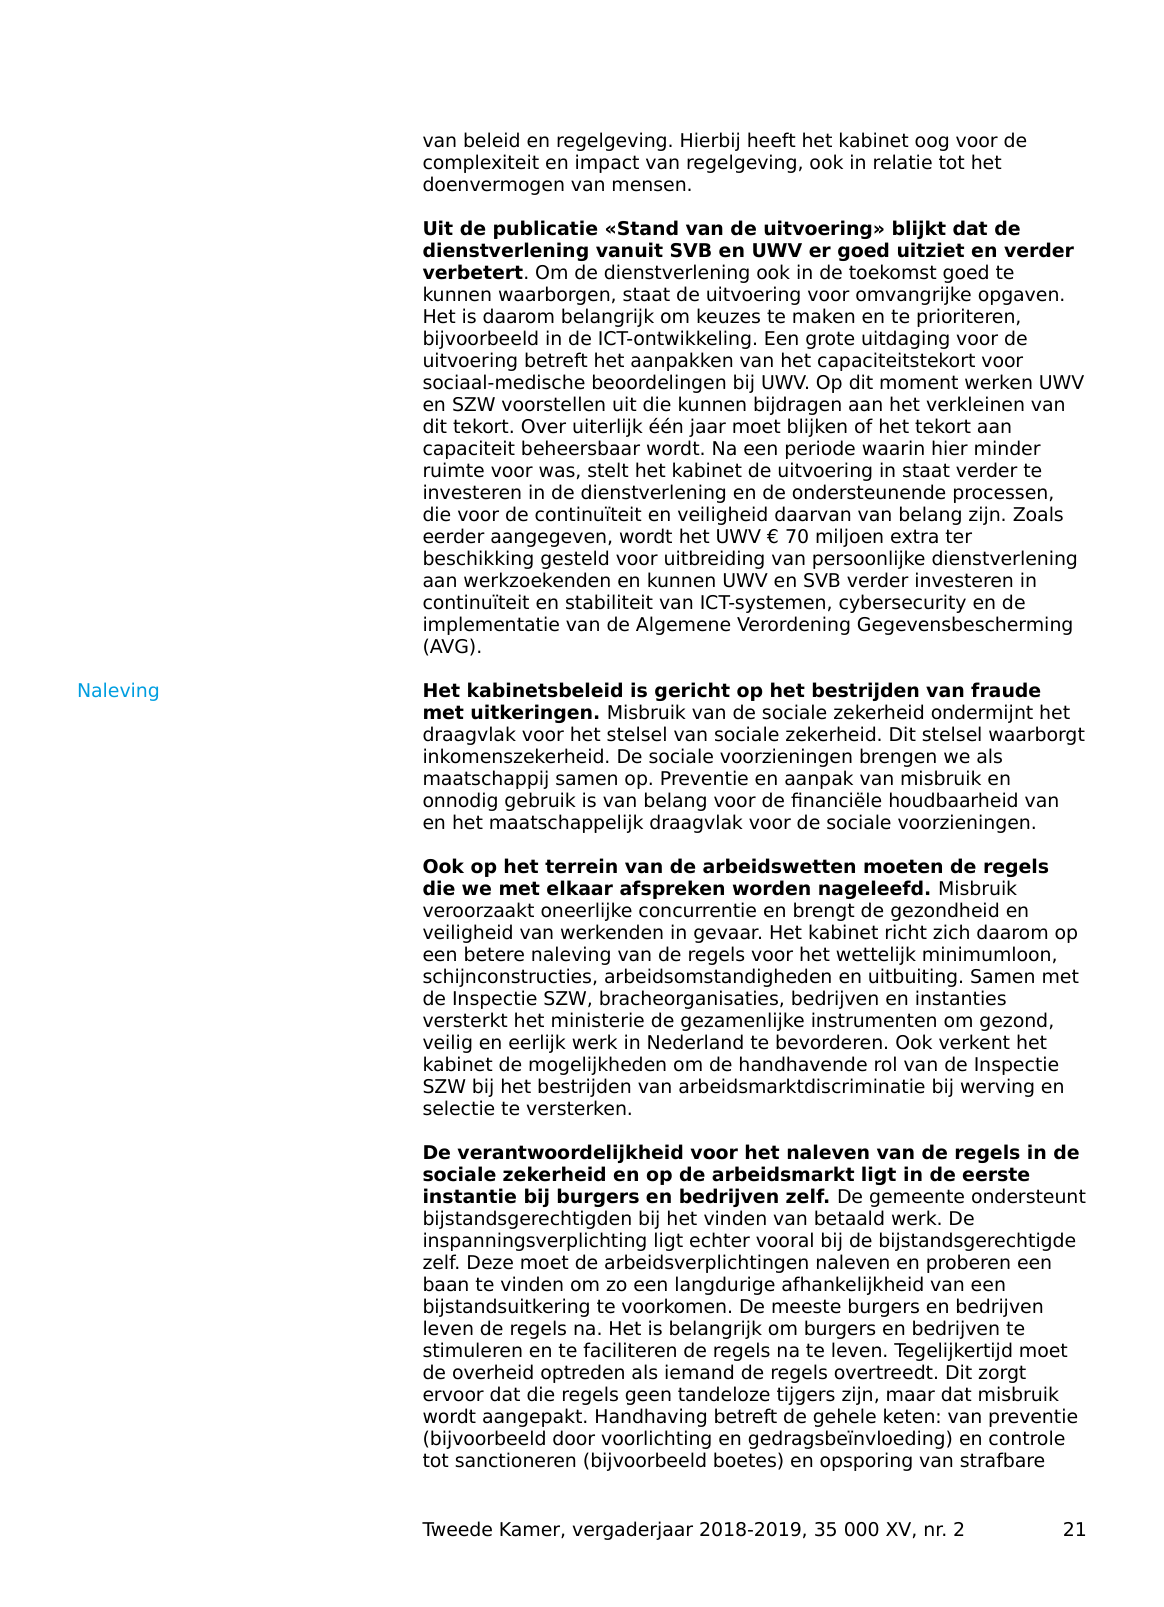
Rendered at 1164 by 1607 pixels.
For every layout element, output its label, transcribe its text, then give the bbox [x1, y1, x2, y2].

text Uit de publicatie «Stand van de uitvoering» blijkt dat de dienstverlening vanuit SVB en UWV er goed uitziet en verder verbetert. Om de dienstverlening ook in de toekomst goed te kunnen waarborgen, staat de uitvoering voor omvangrijke opgaven. Het is daarom belangrijk om keuzes te maken en te prioriteren, bijvoorbeeld in de ICT-ontwikkeling. Een grote uitdaging voor de uitvoering betreft het aanpakken van het capaciteitstekort voor sociaal-medische beoordelingen bij UWV. Op dit moment werken UWV en SZW voorstellen uit die kunnen bijdragen aan het verkleinen van dit tekort. Over uiterlijk één jaar moet blijken of het tekort aan capaciteit beheersbaar wordt. Na een periode waarin hier minder ruimte voor was, stelt het kabinet de uitvoering in staat verder te investeren in de dienstverlening en de ondersteunende processen, die voor de continuïteit en veiligheid daarvan van belang zijn. Zoals eerder aangegeven, wordt het UWV € 70 miljoen extra ter beschikking gesteld voor uitbreiding van persoonlijke dienstverlening aan werkzoekenden en kunnen UWV en SVB verder investeren in continuïteit en stabiliteit van ICT-systemen, cybersecurity en de implementatie van de Algemene Verordening Gegevensbescherming (AVG). [422, 218, 1087, 658]
text Het kabinetsbeleid is gericht op het bestrijden van fraude met uitkeringen. Misbruik van de sociale zekerheid ondermijnt het draagvlak voor het stelsel van sociale zekerheid. Dit stelsel waarborgt inkomenszekerheid. De sociale voorzieningen brengen we als maatschappij samen op. Preventie en aanpak van misbruik en onnodig gebruik is van belang voor de financiële houdbaarheid van en het maatschappelijk draagvlak voor de sociale voorzieningen. [422, 680, 1087, 834]
text De verantwoordelijkheid voor het naleven van de regels in de sociale zekerheid en op de arbeidsmarkt ligt in de eerste instantie bij burgers en bedrijven zelf. De gemeente ondersteunt bijstandsgerechtigden bij het vinden van betaald werk. De inspanningsverplichting ligt echter vooral bij de bijstandsgerechtigde zelf. Deze moet de arbeidsverplichtingen naleven en proberen een baan te vinden om zo een langdurige afhankelijkheid van een bijstandsuitkering te voorkomen. De meeste burgers en bedrijven leven de regels na. Het is belangrijk om burgers en bedrijven te stimuleren en te faciliteren de regels na te leven. Tegelijkertijd moet de overheid optreden als iemand de regels overtreedt. Dit zorgt ervoor dat die regels geen tandeloze tijgers zijn, maar dat misbruik wordt aangepakt. Handhaving betreft de gehele keten: van preventie (bijvoorbeeld door voorlichting en gedragsbeïnvloeding) en controle tot sanctioneren (bijvoorbeeld boetes) en opsporing van strafbare [422, 1142, 1087, 1471]
text van beleid en regelgeving. Hierbij heeft het kabinet oog voor de complexiteit en impact van regelgeving, ook in relatie tot het doenvermogen van mensen. [422, 130, 1087, 196]
text Ook op het terrein van de arbeidswetten moeten de regels die we met elkaar afspreken worden nageleefd. Misbruik veroorzaakt oneerlijke concurrentie en brengt de gezondheid en veiligheid van werkenden in gevaar. Het kabinet richt zich daarom op een betere naleving van de regels voor het wettelijk minimumloon, schijnconstructies, arbeidsomstandigheden en uitbuiting. Samen met de Inspectie SZW, bracheorganisaties, bedrijven en instanties versterkt het ministerie de gezamenlijke instrumenten om gezond, veilig en eerlijk werk in Nederland te bevorderen. Ook verkent het kabinet de mogelijkheden om de handhavende rol van de Inspectie SZW bij het bestrijden van arbeidsmarktdiscriminatie bij werving en selectie te versterken. [422, 856, 1087, 1119]
text Naleving [77, 680, 399, 702]
